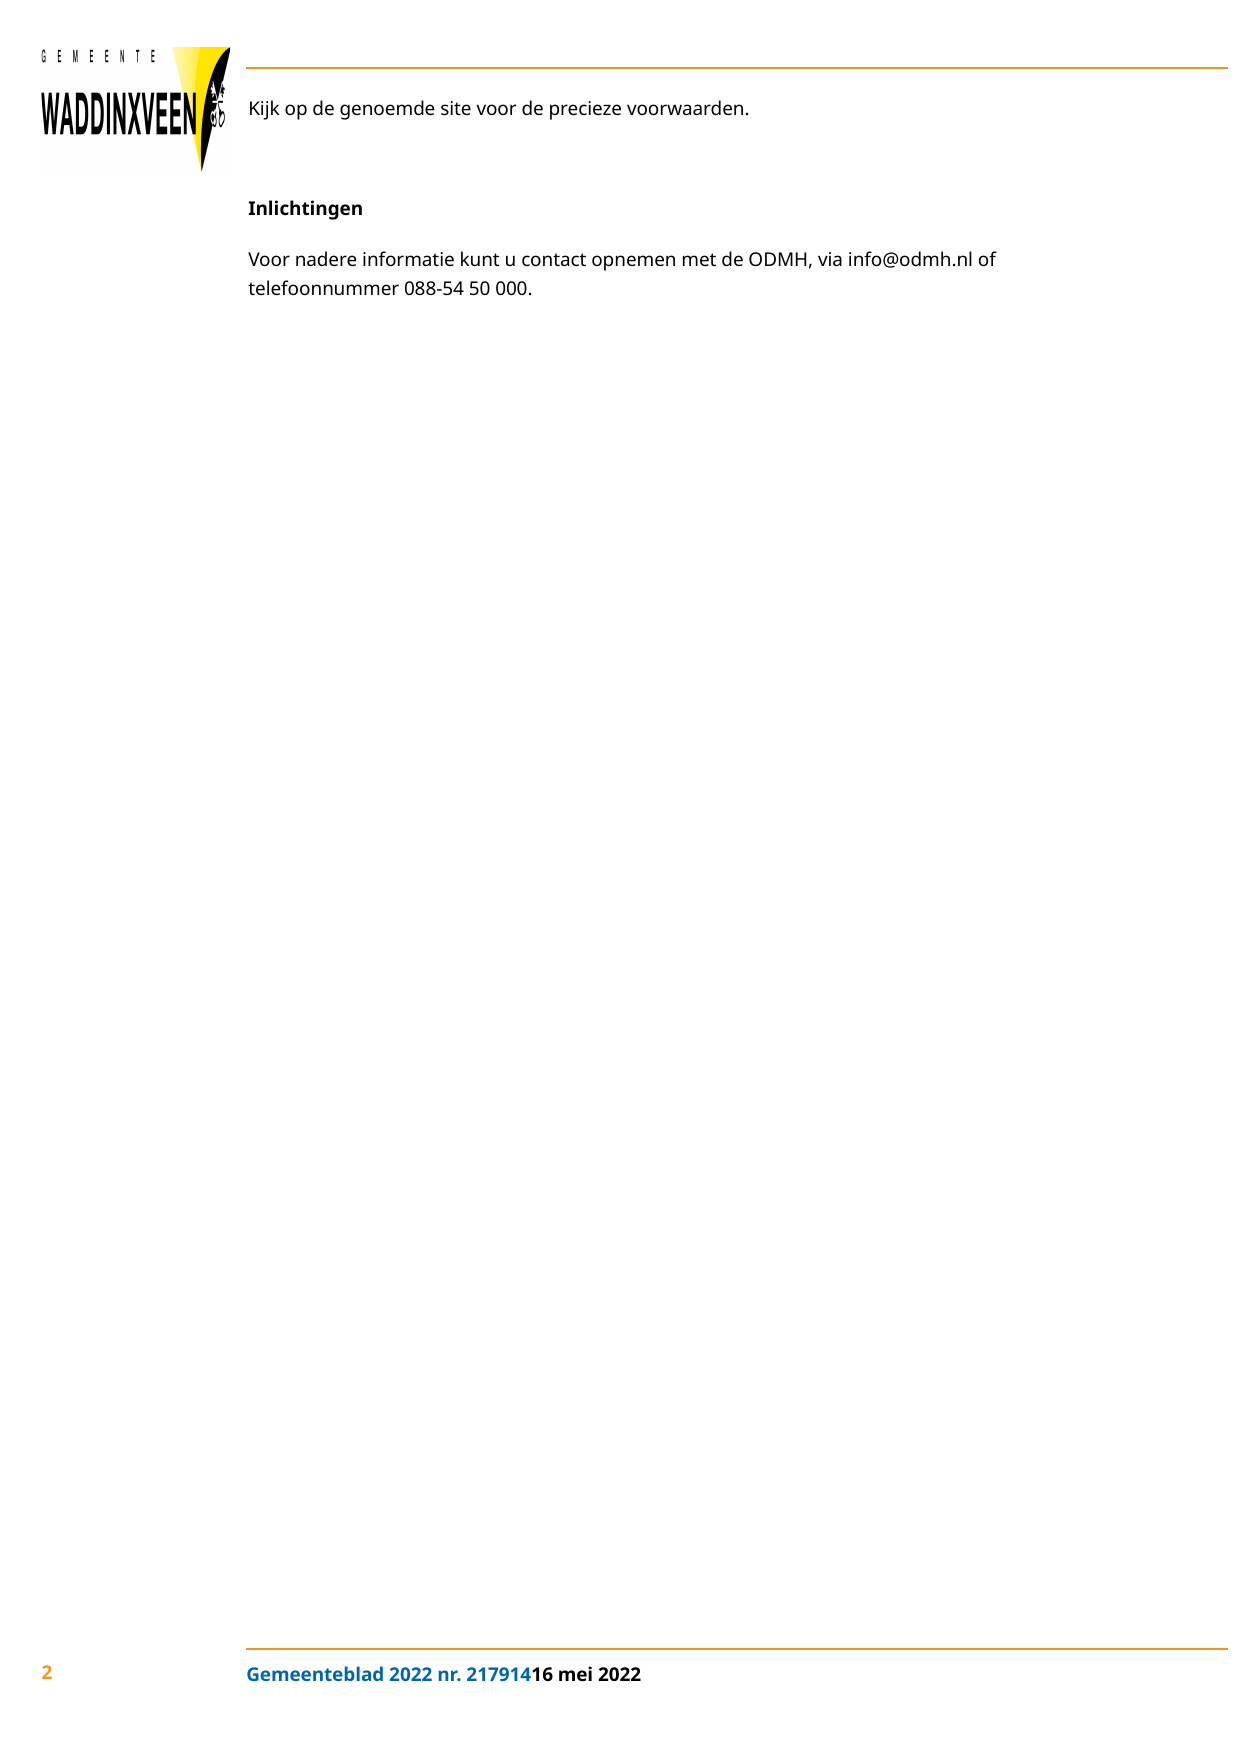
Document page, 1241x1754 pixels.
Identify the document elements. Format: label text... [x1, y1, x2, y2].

picture [41, 47, 231, 172]
text Voor nadere informatie kunt u contact opnemen met de ODMH, via info@odmh.nl of telefoonnummer 088-54 50 000. [248, 246, 1152, 301]
text Inlichtingen [248, 196, 1152, 221]
text Kijk op de genoemde site voor de precieze voorwaarden. [248, 95, 1152, 121]
